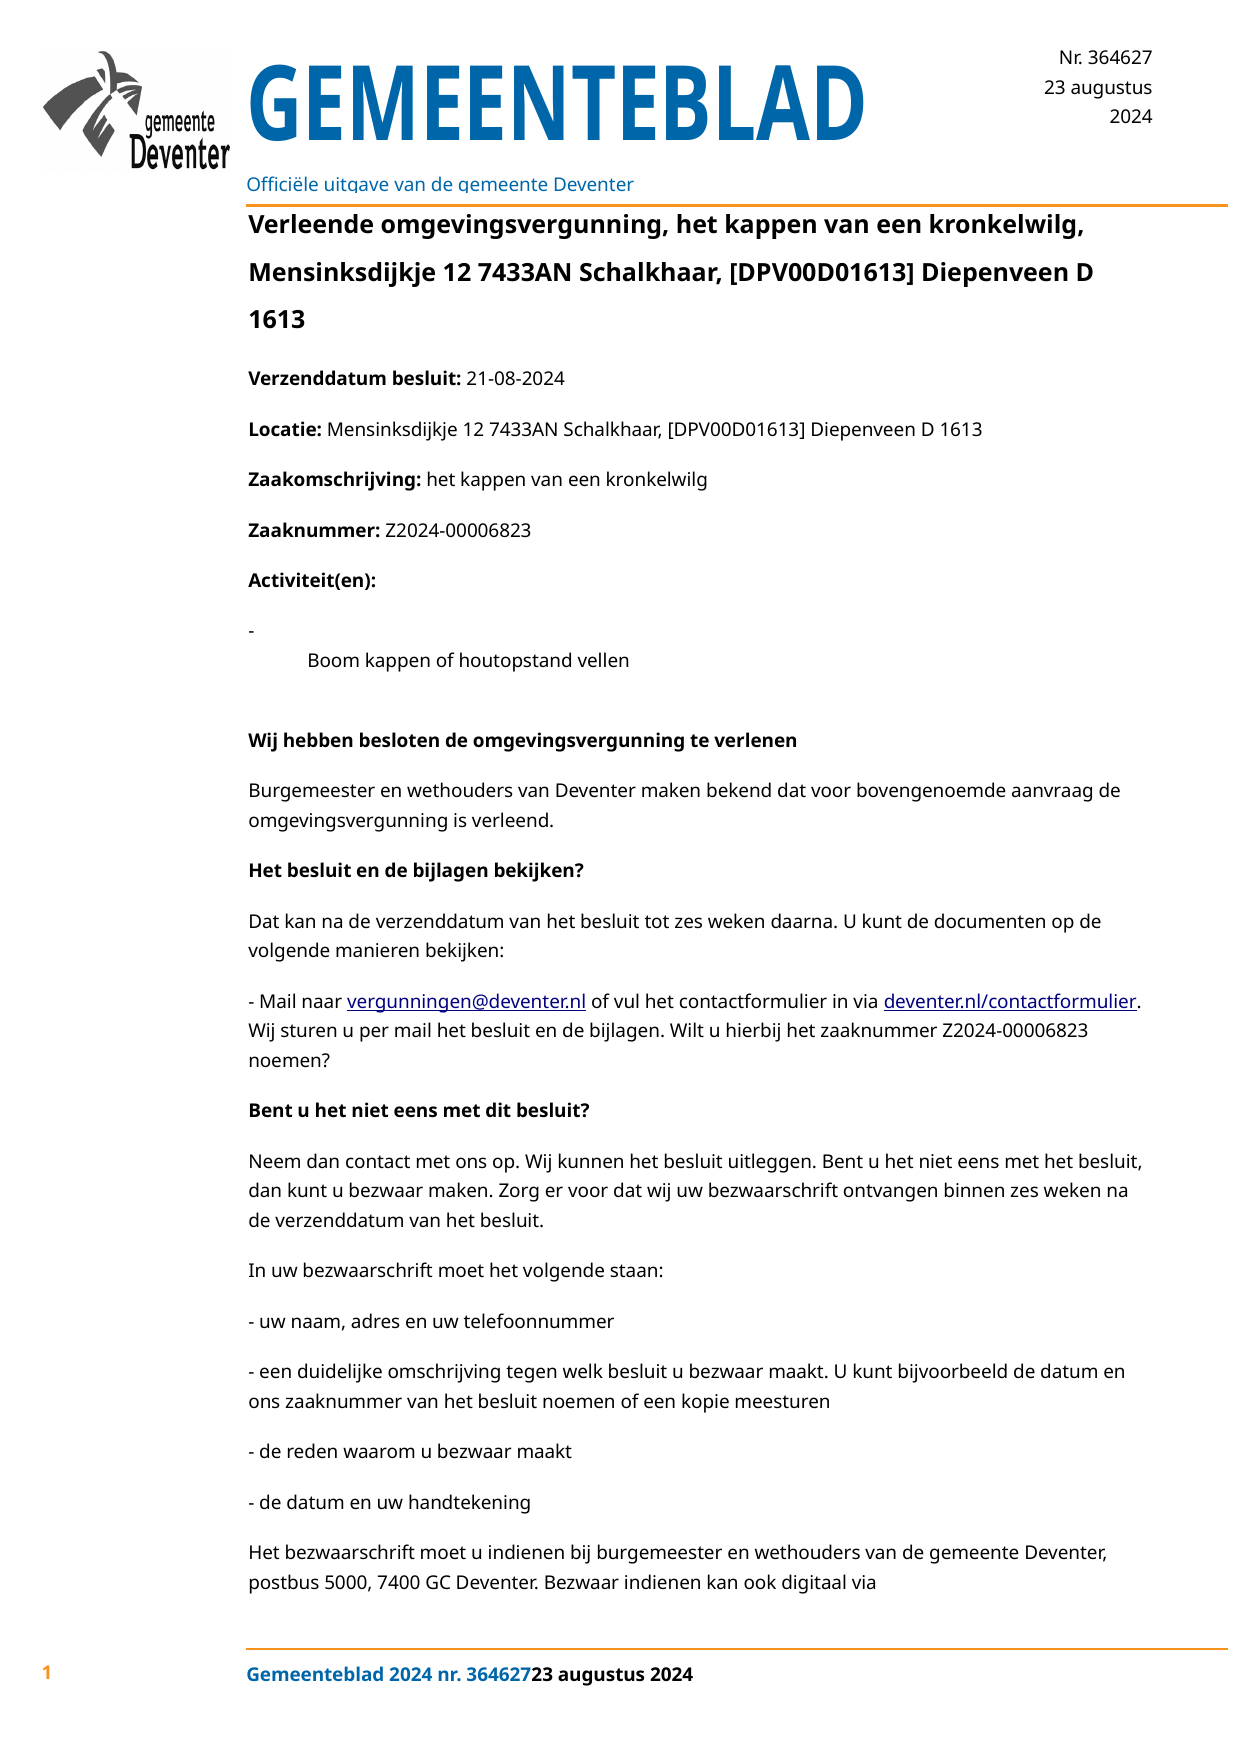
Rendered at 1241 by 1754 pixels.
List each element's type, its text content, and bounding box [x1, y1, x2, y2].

text - Mail naar vergunningen@deventer.nl of vul het contactformulier in via deventer.nl/contactformulier. Wij sturen u per mail het besluit en de bijlagen. Wilt u hierbij het zaaknummer Z2024-00006823 noemen? [248, 988, 1152, 1073]
text Locatie: Mensinksdijkje 12 7433AN Schalkhaar, [DPV00D01613] Diepenveen D 1613 [248, 416, 1152, 442]
text Verzenddatum besluit: 21-08-2024 [248, 366, 1152, 391]
text Burgemeester en wethouders van Deventer maken bekend dat voor bovengenoemde aanvraag de omgevingsvergunning is verleend. [248, 778, 1152, 833]
text Wij hebben besloten de omgevingsvergunning te verlenen [248, 727, 1152, 753]
text Het besluit en de bijlagen bekijken? [248, 858, 1152, 883]
text Bent u het niet eens met dit besluit? [248, 1098, 1152, 1123]
text Zaakomschrijving: het kappen van een kronkelwilg [248, 466, 1152, 492]
text Het bezwaarschrift moet u indienen bij burgemeester en wethouders van de gemeente Deventer, postbus 5000, 7400 GC Deventer. Bezwaar indienen kan ook digitaal via [248, 1539, 1152, 1594]
text Dat kan na de verzenddatum van het besluit tot zes weken daarna. U kunt de documenten op de volgende manieren bekijken: [248, 908, 1152, 963]
text Verleende omgevingsvergunning, het kappen van een kronkelwilg, Mensinksdijkje 12 7433AN Schalkhaar, [DPV00D01613] Diepenveen D 1613 [248, 207, 1152, 336]
text In uw bezwaarschrift moet het volgende staan: [248, 1258, 1152, 1283]
text - een duidelijke omschrijving tegen welk besluit u bezwaar maakt. U kunt bijvoorbeeld de datum en ons zaaknummer van het besluit noemen of een kopie meesturen [248, 1358, 1152, 1414]
picture [41, 47, 231, 172]
text Neem dan contact met ons op. Wij kunnen het besluit uitleggen. Bent u het niet eens met het besluit, dan kunt u bezwaar maken. Zorg er voor dat wij uw bezwaarschrift ontvangen binnen zes weken na de verzenddatum van het besluit. [248, 1148, 1152, 1233]
text - de reden waarom u bezwaar maakt [248, 1438, 1152, 1464]
text - uw naam, adres en uw telefoonnummer [248, 1308, 1152, 1334]
list Boom kappen of houtopstand vellen [248, 647, 1152, 673]
text Activiteit(en): [248, 567, 1152, 593]
text Zaaknummer: Z2024-00006823 [248, 517, 1152, 542]
text - de datum en uw handtekening [248, 1489, 1152, 1514]
